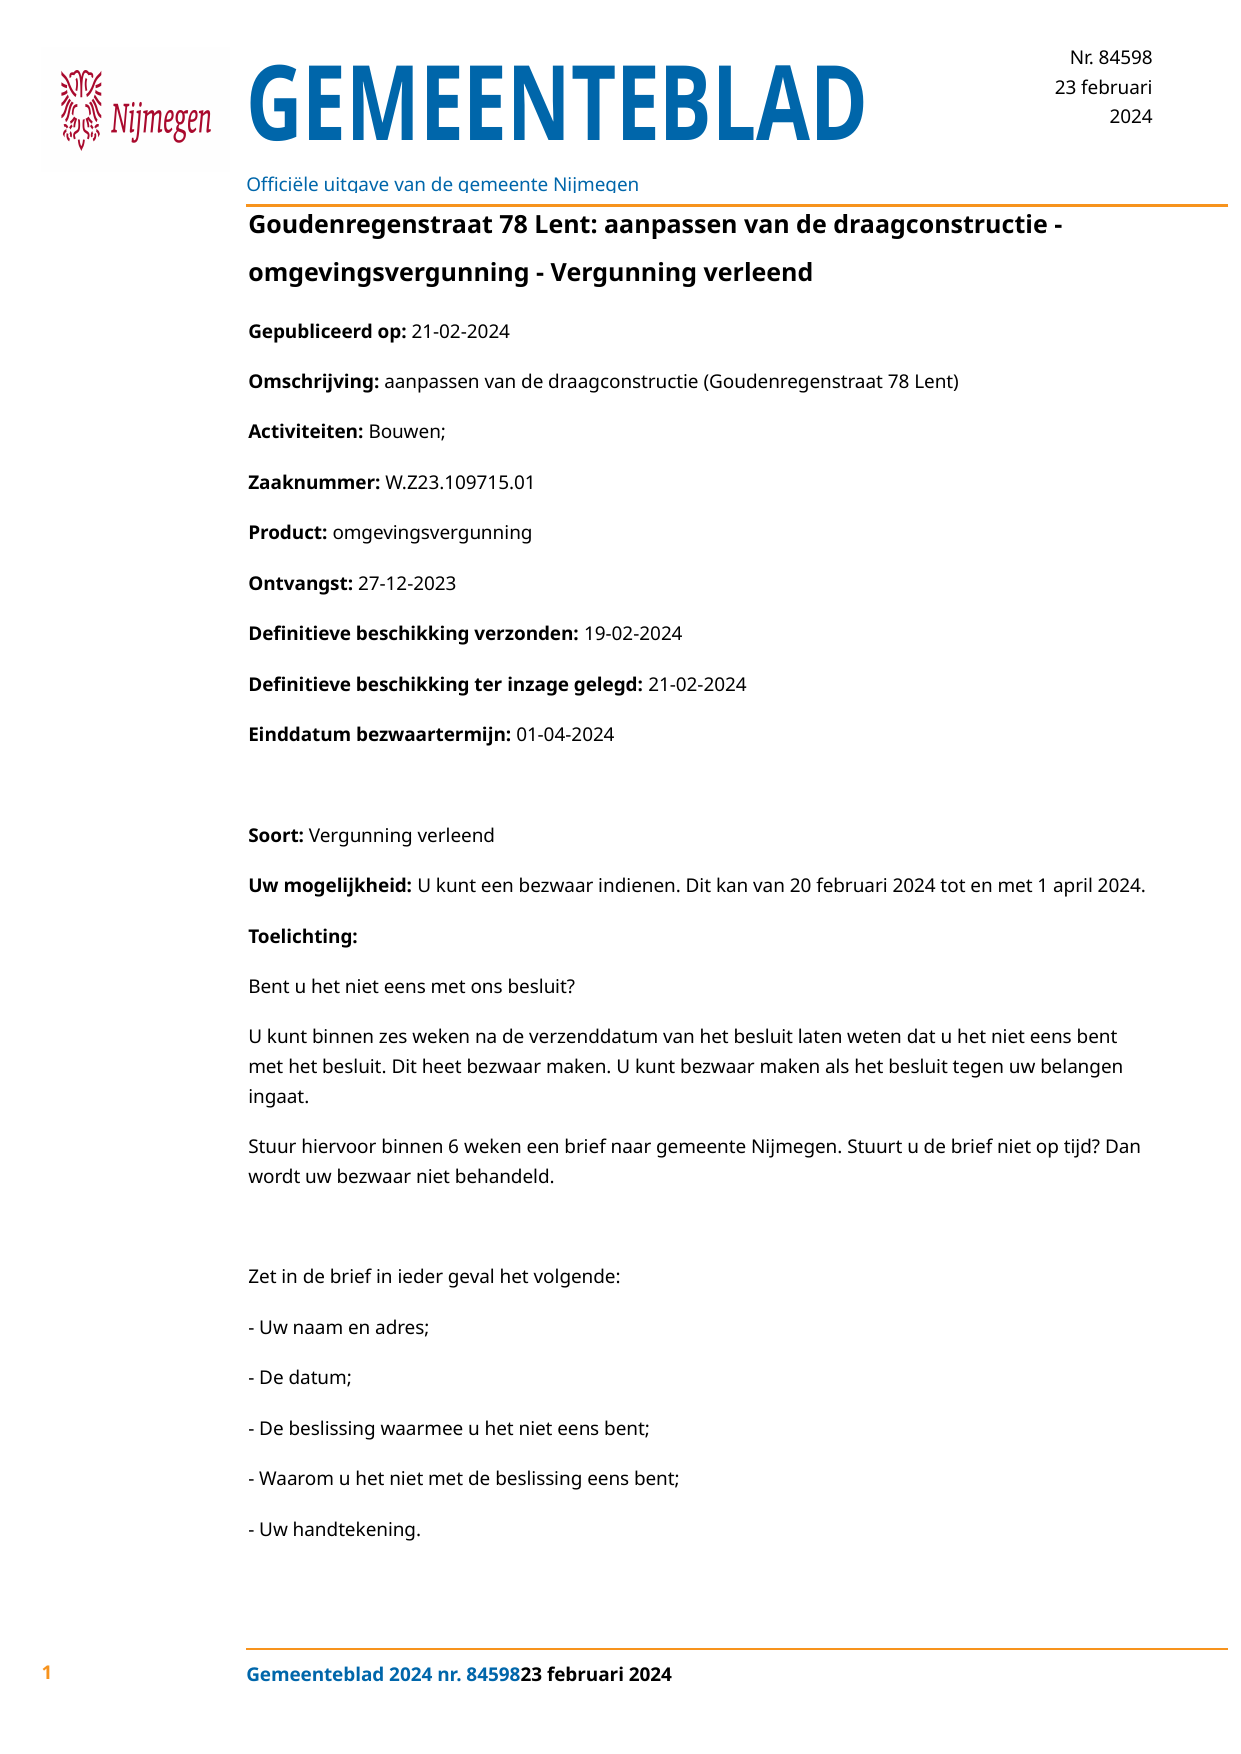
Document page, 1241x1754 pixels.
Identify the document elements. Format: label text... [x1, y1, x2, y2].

text Zaaknummer: W.Z23.109715.01 [248, 469, 1152, 495]
text - Uw handtekening. [248, 1516, 1152, 1542]
text - Waarom u het niet met de beslissing eens bent; [248, 1465, 1152, 1491]
text Goudenregenstraat 78 Lent: aanpassen van de draagconstructie - omgevingsvergunning - Vergunning verleend [248, 207, 1152, 288]
text Zet in de brief in ieder geval het volgende: [248, 1264, 1152, 1289]
text Definitieve beschikking ter inzage gelegd: 21-02-2024 [248, 671, 1152, 697]
text Ontvangst: 27-12-2023 [248, 570, 1152, 596]
text - De beslissing waarmee u het niet eens bent; [248, 1415, 1152, 1441]
text Gepubliceerd op: 21-02-2024 [248, 318, 1152, 344]
text Activiteiten: Bouwen; [248, 419, 1152, 444]
text Bent u het niet eens met ons besluit? [248, 973, 1152, 999]
text - De datum; [248, 1364, 1152, 1390]
text Einddatum bezwaartermijn: 01-04-2024 [248, 721, 1152, 747]
text Uw mogelijkheid: U kunt een bezwaar indienen. Dit kan van 20 februari 2024 tot en met 1 april 2024. [248, 872, 1152, 898]
picture [41, 47, 231, 172]
text Product: omgevingsvergunning [248, 519, 1152, 545]
text Omschrijving: aanpassen van de draagconstructie (Goudenregenstraat 78 Lent) [248, 368, 1152, 394]
text - Uw naam en adres; [248, 1314, 1152, 1340]
text Stuur hiervoor binnen 6 weken een brief naar gemeente Nijmegen. Stuurt u de brief niet op tijd? Dan wordt uw bezwaar niet behandeld. [248, 1133, 1152, 1189]
text Soort: Vergunning verleend [248, 822, 1152, 848]
text Definitieve beschikking verzonden: 19-02-2024 [248, 620, 1152, 646]
text Toelichting: [248, 923, 1152, 949]
text U kunt binnen zes weken na de verzenddatum van het besluit laten weten dat u het niet eens bent met het besluit. Dit heet bezwaar maken. U kunt bezwaar maken als het besluit tegen uw belangen ingaat. [248, 1024, 1152, 1109]
